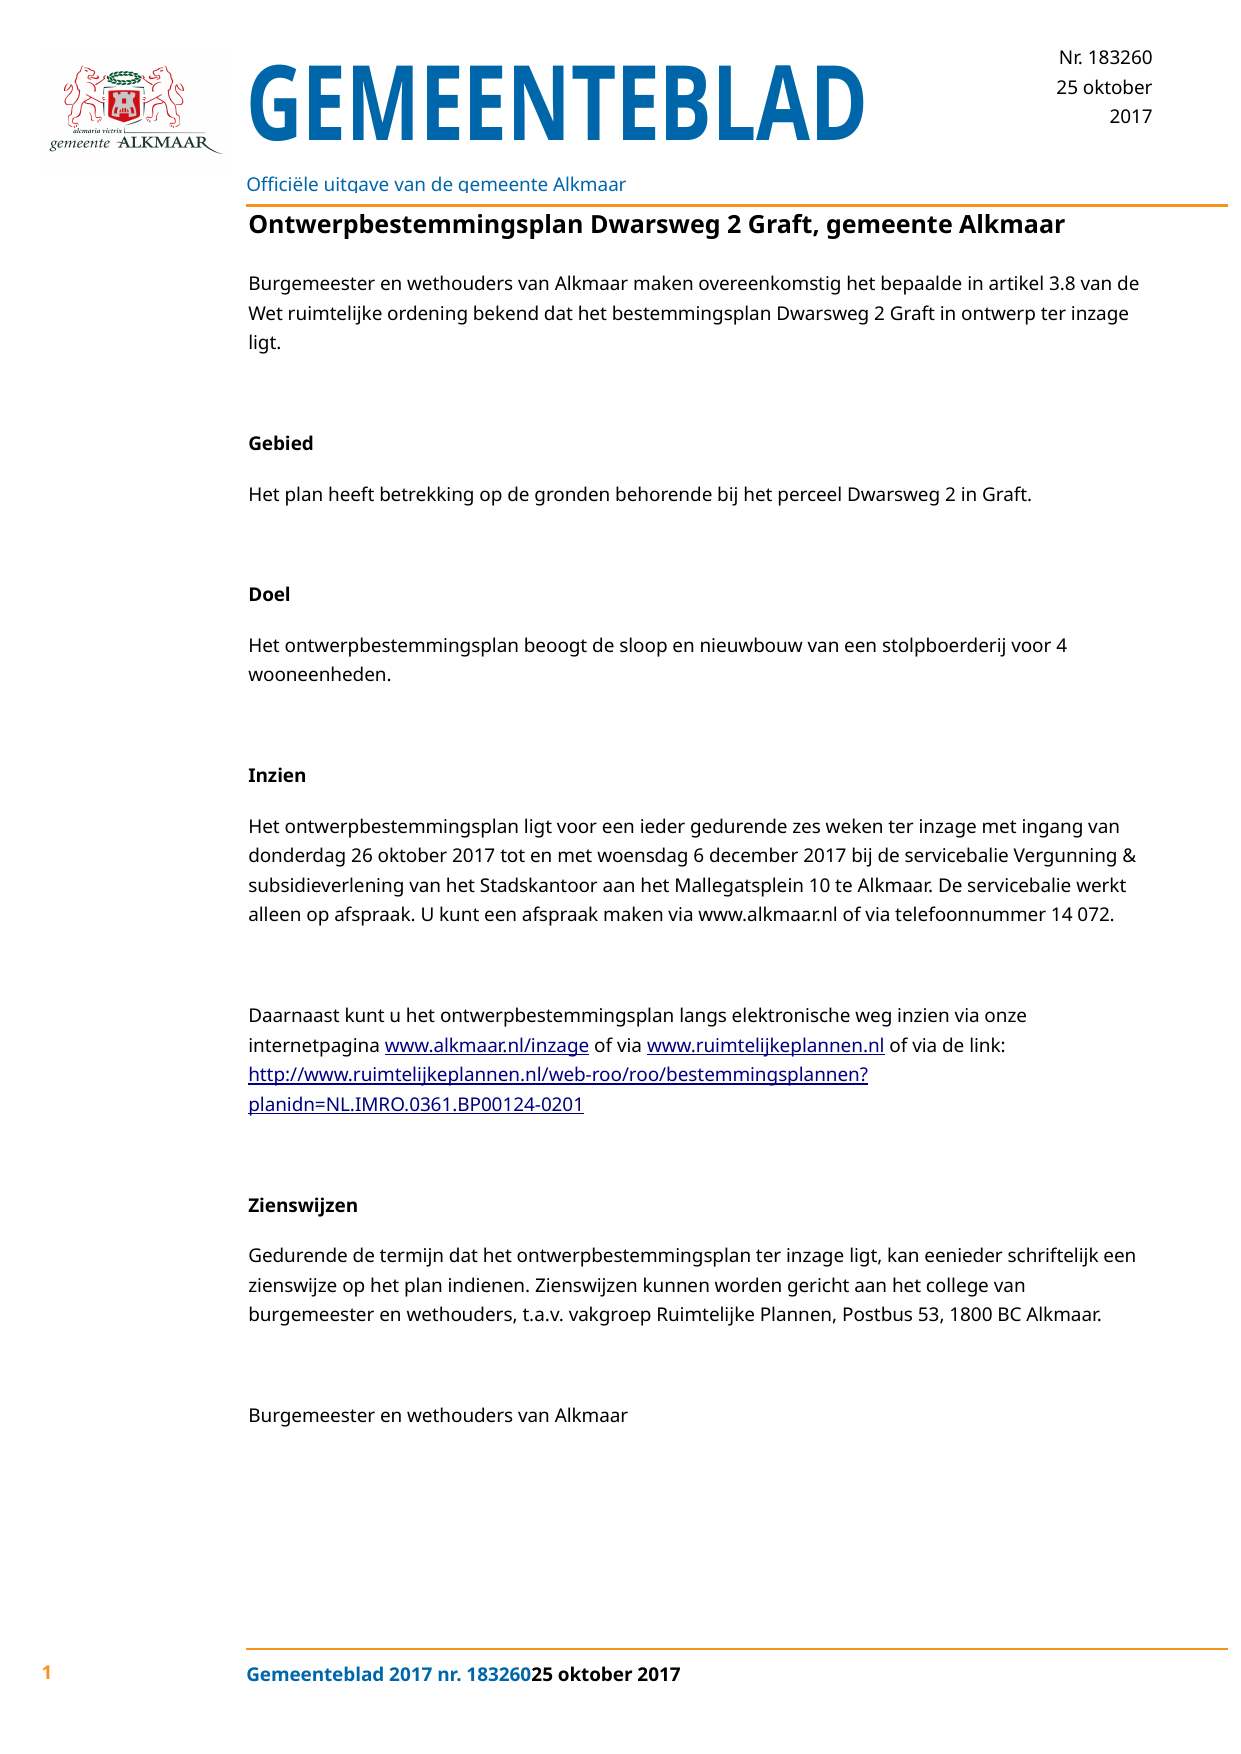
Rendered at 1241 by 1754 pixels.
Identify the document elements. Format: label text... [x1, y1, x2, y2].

text Burgemeester en wethouders van Alkmaar maken overeenkomstig het bepaalde in artikel 3.8 van de Wet ruimtelijke ordening bekend dat het bestemmingsplan Dwarsweg 2 Graft in ontwerp ter inzage ligt. [248, 270, 1152, 355]
text Gebied [248, 430, 1152, 456]
text Daarnaast kunt u het ontwerpbestemmingsplan langs elektronische weg inzien via onze internetpagina www.alkmaar.nl/inzage of via www.ruimtelijkeplannen.nl of via de link: http://www.ruimtelijkeplannen.nl/web-roo/roo/bestemmingsplannen?planidn=NL.IMRO.0361.BP00124-0201 [248, 1002, 1152, 1117]
text Het ontwerpbestemmingsplan beoogt de sloop en nieuwbouw van een stolpboerderij voor 4 wooneenheden. [248, 632, 1152, 687]
text Gedurende de termijn dat het ontwerpbestemmingsplan ter inzage ligt, kan eenieder schriftelijk een zienswijze op het plan indienen. Zienswijzen kunnen worden gericht aan het college van burgemeester en wethouders, t.a.v. vakgroep Ruimtelijke Plannen, Postbus 53, 1800 BC Alkmaar. [248, 1242, 1152, 1327]
text Burgemeester en wethouders van Alkmaar [248, 1402, 1152, 1428]
text Doel [248, 582, 1152, 607]
text Inzien [248, 762, 1152, 788]
text Het ontwerpbestemmingsplan ligt voor een ieder gedurende zes weken ter inzage met ingang van donderdag 26 oktober 2017 tot en met woensdag 6 december 2017 bij de servicebalie Vergunning & subsidieverlening van het Stadskantoor aan het Mallegatsplein 10 te Alkmaar. De servicebalie werkt alleen op afspraak. U kunt een afspraak maken via www.alkmaar.nl of via telefoonnummer 14 072. [248, 813, 1152, 927]
text Ontwerpbestemmingsplan Dwarsweg 2 Graft, gemeente Alkmaar [248, 207, 1152, 241]
picture [41, 47, 231, 172]
text Het plan heeft betrekking op de gronden behorende bij het perceel Dwarsweg 2 in Graft. [248, 481, 1152, 506]
text Zienswijzen [248, 1192, 1152, 1218]
